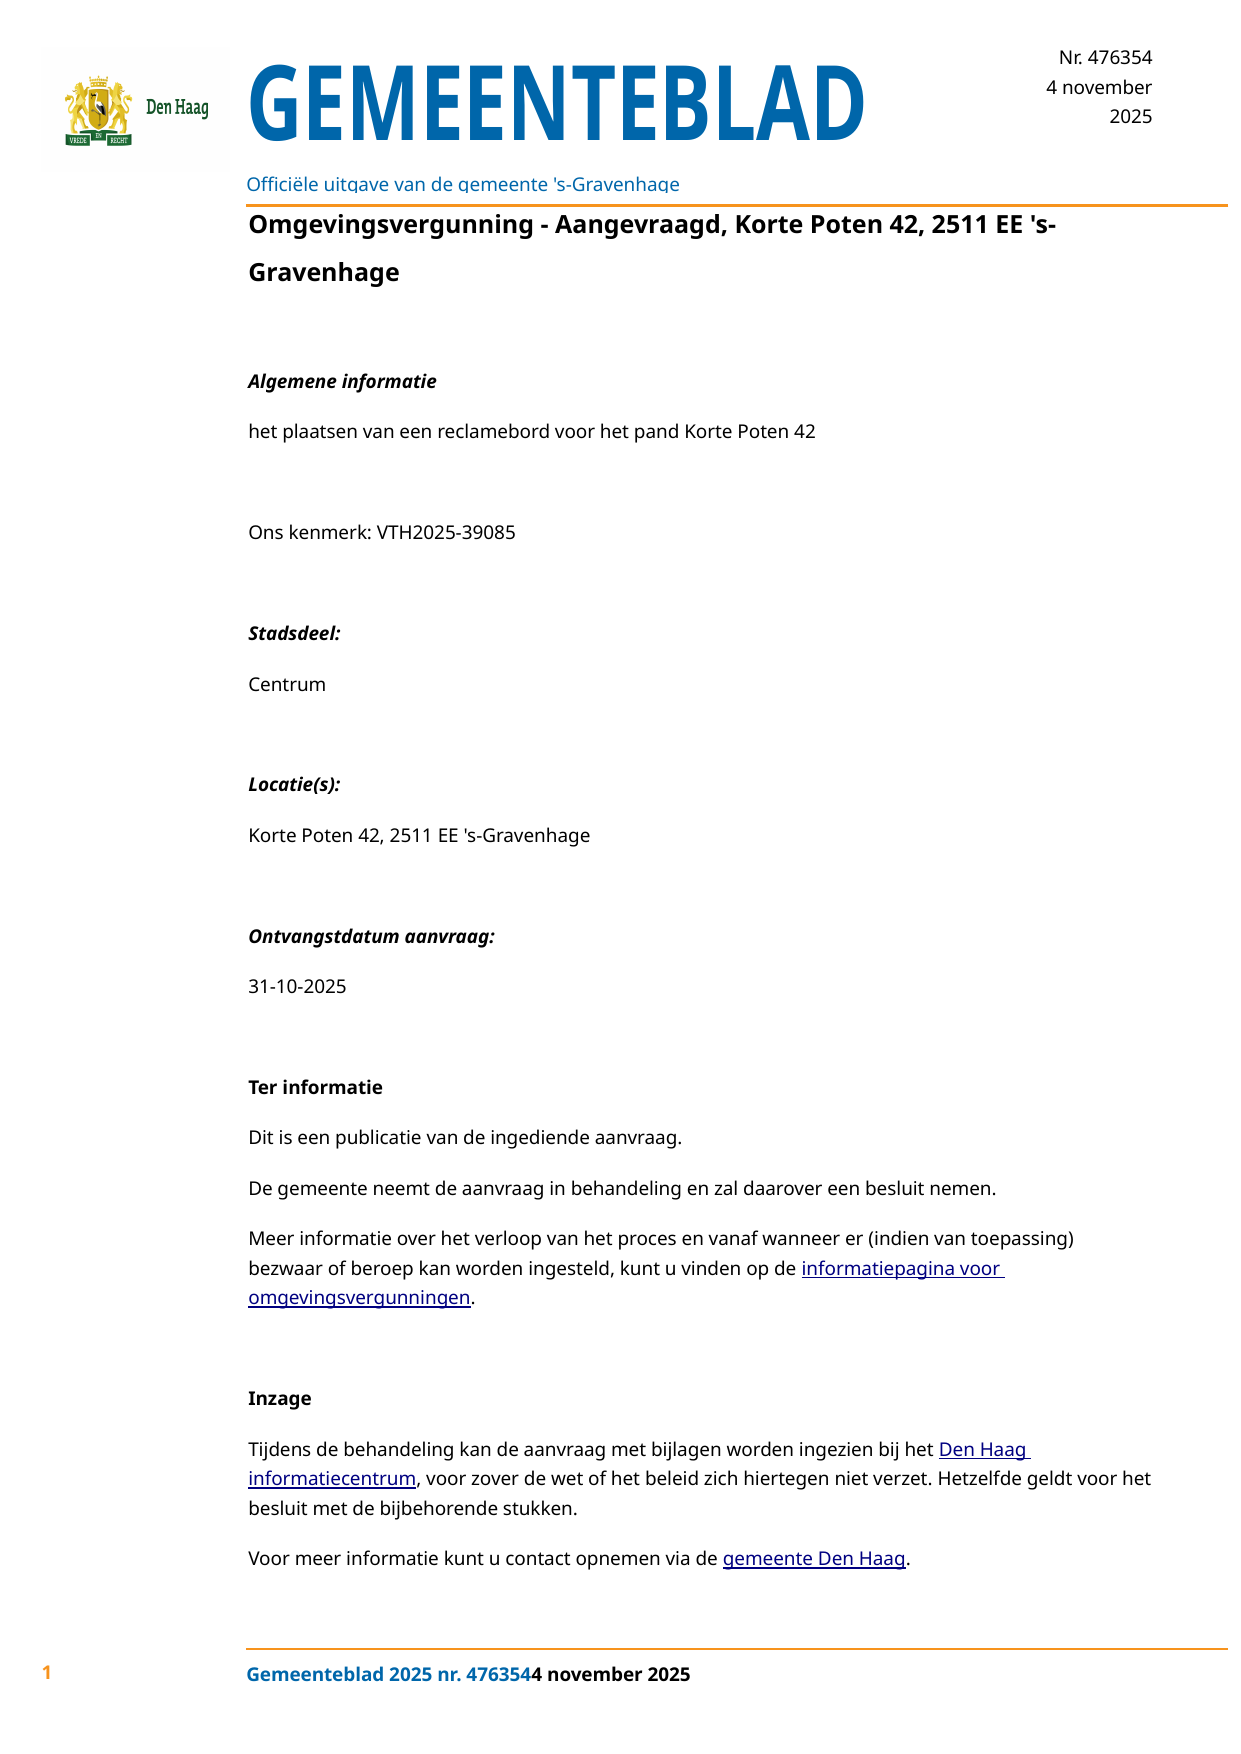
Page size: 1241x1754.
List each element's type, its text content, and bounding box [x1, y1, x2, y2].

text Ons kenmerk: VTH2025-39085 [248, 519, 1152, 545]
text Korte Poten 42, 2511 EE 's-Gravenhage [248, 822, 1152, 848]
text het plaatsen van een reclamebord voor het pand Korte Poten 42 [248, 419, 1152, 444]
text Stadsdeel: [248, 620, 1152, 646]
text Dit is een publicatie van de ingediende aanvraag. [248, 1124, 1152, 1150]
text Ter informatie [248, 1074, 1152, 1100]
text De gemeente neemt de aanvraag in behandeling en zal daarover een besluit nemen. [248, 1175, 1152, 1201]
text Centrum [248, 671, 1152, 697]
text Ontvangstdatum aanvraag: [248, 923, 1152, 949]
picture [41, 47, 231, 172]
text Omgevingsvergunning - Aangevraagd, Korte Poten 42, 2511 EE 's-Gravenhage [248, 207, 1152, 288]
text Voor meer informatie kunt u contact opnemen via de gemeente Den Haag. [248, 1545, 1152, 1571]
text 31-10-2025 [248, 973, 1152, 999]
text Inzage [248, 1385, 1152, 1411]
text Tijdens de behandeling kan de aanvraag met bijlagen worden ingezien bij het Den Haag informatiecentrum, voor zover de wet of het beleid zich hiertegen niet verzet. Hetzelfde geldt voor het besluit met de bijbehorende stukken. [248, 1436, 1152, 1521]
text Locatie(s): [248, 772, 1152, 797]
text Algemene informatie [248, 368, 1152, 394]
text Meer informatie over het verloop van het proces en vanaf wanneer er (indien van toepassing) bezwaar of beroep kan worden ingesteld, kunt u vinden op de informatiepagina voor omgevingsvergunningen. [248, 1225, 1152, 1310]
